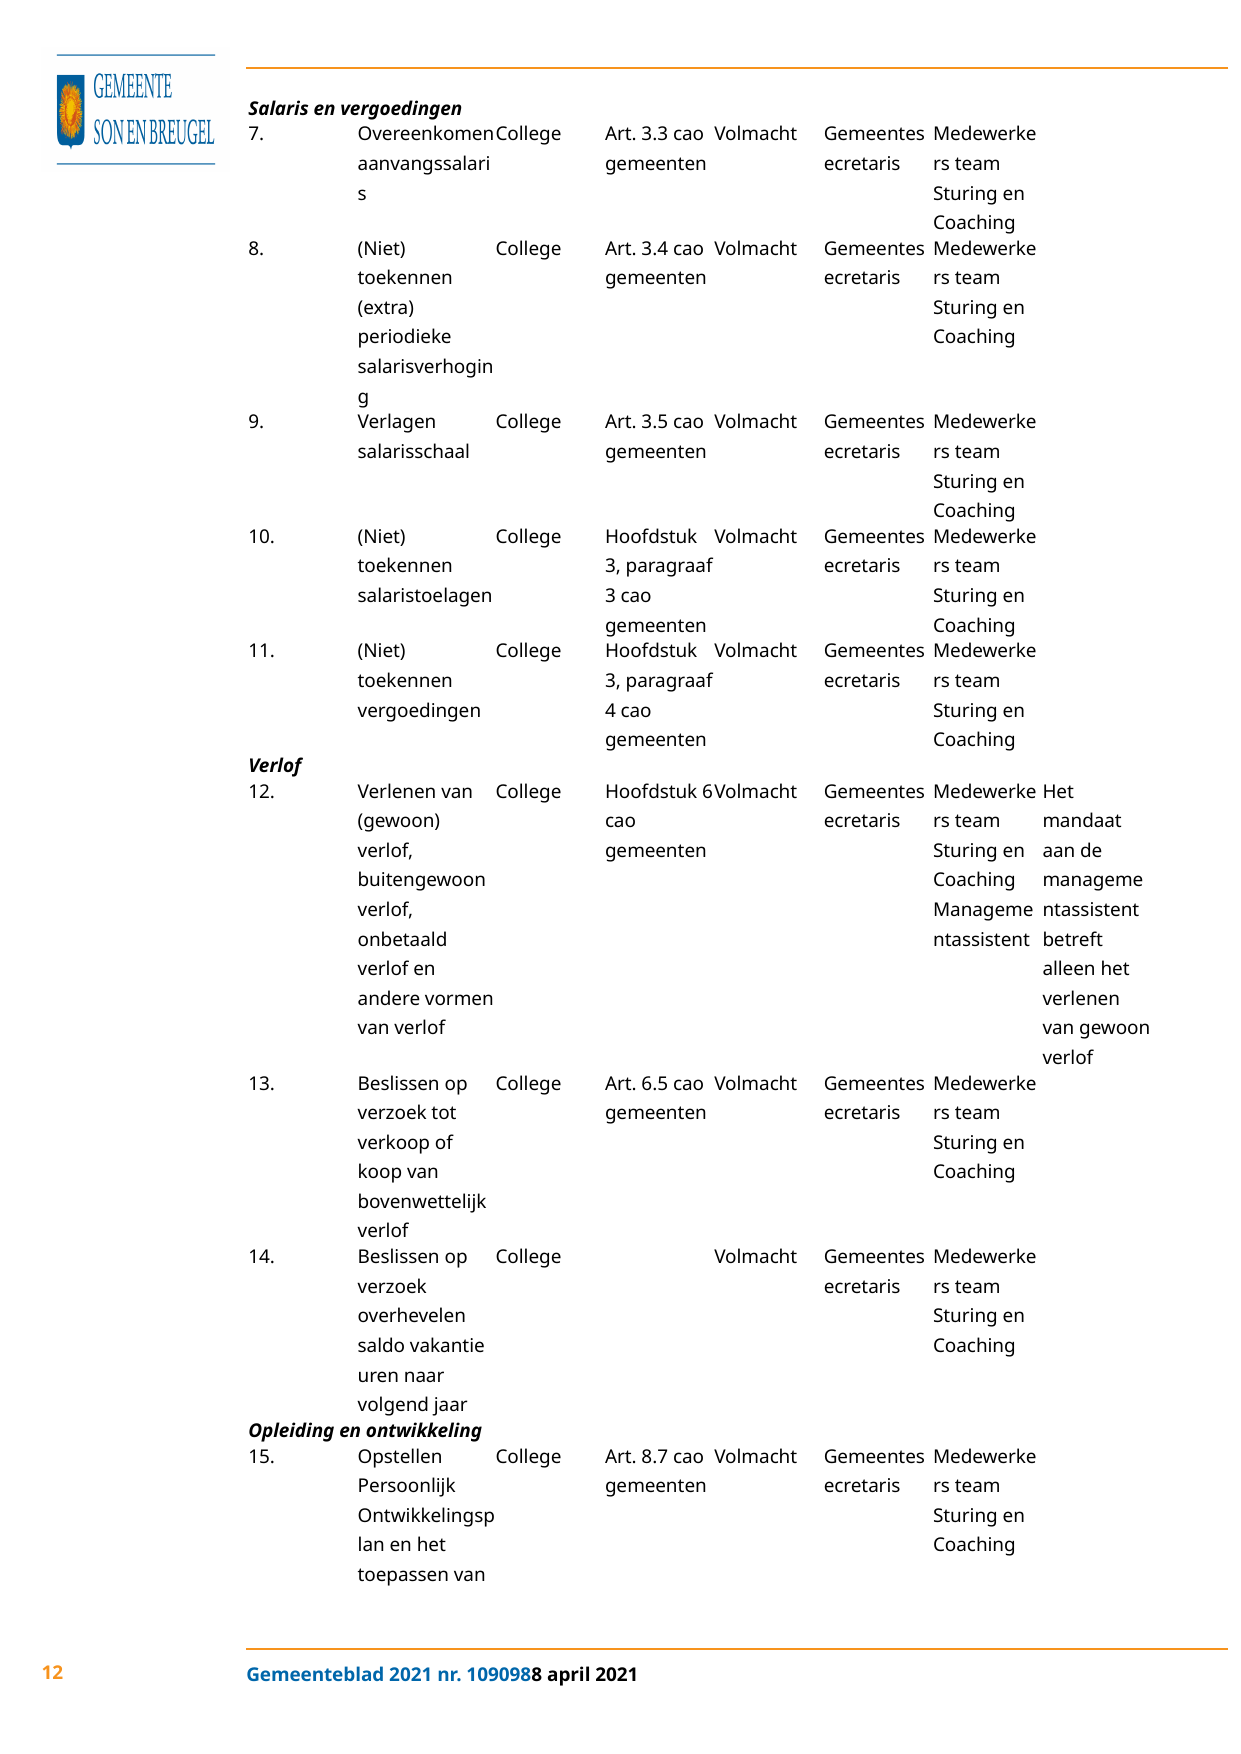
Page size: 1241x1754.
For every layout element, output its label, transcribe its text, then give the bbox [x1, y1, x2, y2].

table_cell 11. [248, 638, 357, 752]
table_cell Beslissen op verzoek overhevelen saldo vakantie uren naar volgend jaar [358, 1244, 495, 1417]
table_cell [1042, 409, 1152, 523]
table_cell 12. [248, 778, 357, 1070]
table_cell 15. [248, 1443, 357, 1587]
table_cell College [495, 1443, 605, 1587]
table_cell Salaris en vergoedingen [248, 95, 1152, 121]
table_cell Medewerkers team Sturing en Coaching [933, 1070, 1042, 1243]
table_cell [605, 1244, 714, 1417]
table_cell Opleiding en ontwikkeling [248, 1417, 1152, 1443]
table_cell Art. 3.5 cao gemeenten [605, 409, 714, 523]
table_cell 8. [248, 235, 357, 409]
table_cell Gemeentesecretaris [824, 523, 933, 638]
table_cell Art. 3.4 cao gemeenten [605, 235, 714, 409]
table_cell Hoofdstuk 3, paragraaf 3 cao gemeenten [605, 523, 714, 638]
table_cell [1042, 638, 1152, 752]
table_cell Art. 8.7 cao gemeenten [605, 1443, 714, 1587]
table_cell Volmacht [714, 1244, 823, 1417]
table_cell College [495, 1244, 605, 1417]
table_cell Art. 3.3 cao gemeenten [605, 121, 714, 235]
table_cell Opstellen Persoonlijk Ontwikkelingsplan en het toepassen van [358, 1443, 495, 1587]
table_cell [1042, 1070, 1152, 1243]
table_cell 7. [248, 121, 357, 235]
table_cell [1042, 523, 1152, 638]
table_cell Gemeentesecretaris [824, 235, 933, 409]
table_cell Verlof [248, 752, 1152, 778]
table_cell Gemeentesecretaris [824, 778, 933, 1070]
table_cell [1042, 235, 1152, 409]
table_cell Gemeentesecretaris [824, 1244, 933, 1417]
table_cell College [495, 1070, 605, 1243]
table_cell Verlagen salarisschaal [358, 409, 495, 523]
table_cell Medewerkers team Sturing en Coaching [933, 523, 1042, 638]
table_cell Volmacht [714, 638, 823, 752]
table_cell Medewerkers team Sturing en Coaching [933, 638, 1042, 752]
table_cell Medewerkers team Sturing en Coaching [933, 235, 1042, 409]
table_cell Beslissen op verzoek tot verkoop of koop van bovenwettelijk verlof [358, 1070, 495, 1243]
table_cell Volmacht [714, 523, 823, 638]
table_cell College [495, 409, 605, 523]
table_cell Volmacht [714, 778, 823, 1070]
table_cell (Niet) toekennen (extra) periodieke salarisverhoging [358, 235, 495, 409]
table_cell Volmacht [714, 1070, 823, 1243]
table_cell Medewerkers team Sturing en Coaching [933, 1244, 1042, 1417]
table_cell Volmacht [714, 1443, 823, 1587]
table_cell 10. [248, 523, 357, 638]
table_cell 13. [248, 1070, 357, 1243]
table_cell Medewerkers team Sturing en Coaching [933, 121, 1042, 235]
table_cell (Niet) toekennen vergoedingen [358, 638, 495, 752]
table_cell College [495, 235, 605, 409]
table_cell Volmacht [714, 121, 823, 235]
table_cell College [495, 778, 605, 1070]
table_cell Verlenen van (gewoon) verlof, buitengewoon verlof, onbetaald verlof en andere vormen van verlof [358, 778, 495, 1070]
table_cell Medewerkers team Sturing en Coaching [933, 1443, 1042, 1587]
picture [41, 47, 231, 172]
table_cell Gemeentesecretaris [824, 1443, 933, 1587]
table_cell Overeenkomen aanvangssalaris [358, 121, 495, 235]
table_cell Gemeentesecretaris [824, 121, 933, 235]
table_cell Het mandaat aan de managementassistent betreft alleen het verlenen van gewoon verlof [1042, 778, 1152, 1070]
table_cell [1042, 1244, 1152, 1417]
table_cell 14. [248, 1244, 357, 1417]
table_cell Volmacht [714, 235, 823, 409]
table_cell Medewerkers team Sturing en Coaching [933, 409, 1042, 523]
table_cell Gemeentesecretaris [824, 1070, 933, 1243]
table_cell Hoofdstuk 3, paragraaf 4 cao gemeenten [605, 638, 714, 752]
table_cell [1042, 121, 1152, 235]
table_cell Art. 6.5 cao gemeenten [605, 1070, 714, 1243]
table_cell College [495, 523, 605, 638]
table_cell Hoofdstuk 6 cao gemeenten [605, 778, 714, 1070]
table_cell 9. [248, 409, 357, 523]
table_cell College [495, 638, 605, 752]
table_cell College [495, 121, 605, 235]
table_cell Gemeentesecretaris [824, 638, 933, 752]
table_cell Volmacht [714, 409, 823, 523]
table_cell Medewerkers team Sturing en Coaching Managementassistent [933, 778, 1042, 1070]
table_cell [1042, 1443, 1152, 1587]
table_cell Gemeentesecretaris [824, 409, 933, 523]
table_cell (Niet) toekennen salaristoelagen [358, 523, 495, 638]
